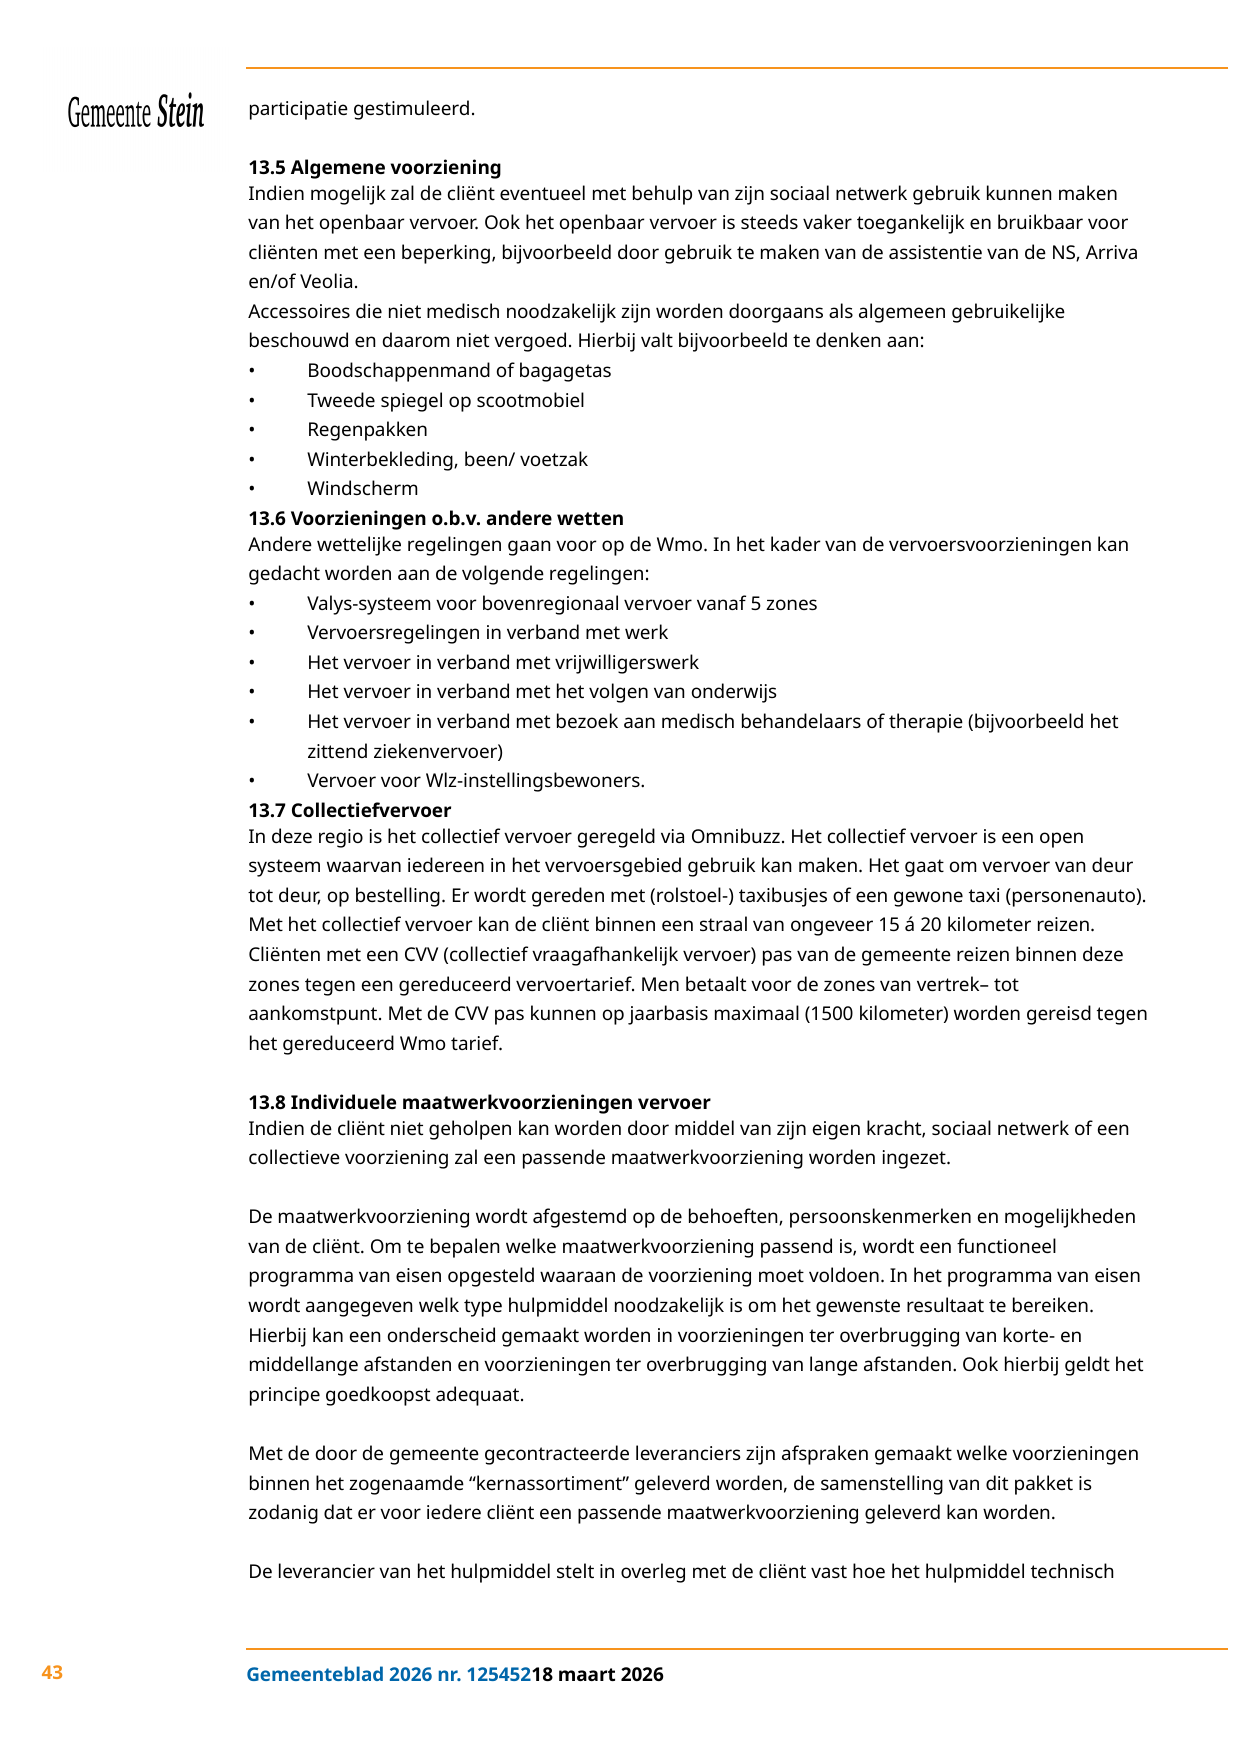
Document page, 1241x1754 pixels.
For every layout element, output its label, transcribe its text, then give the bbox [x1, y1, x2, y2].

text In deze regio is het collectief vervoer geregeld via Omnibuzz. Het collectief vervoer is een open systeem waarvan iedereen in het vervoersgebied gebruik kan maken. Het gaat om vervoer van deur tot deur, op bestelling. Er wordt gereden met (rolstoel-) taxibusjes of een gewone taxi (personenauto). Met het collectief vervoer kan de cliënt binnen een straal van ongeveer 15 á 20 kilometer reizen. Cliënten met een CVV (collectief vraagafhankelijk vervoer) pas van de gemeente reizen binnen deze zones tegen een gereduceerd vervoertarief. Men betaalt voor de zones van vertrek– tot aankomstpunt. Met de CVV pas kunnen op jaarbasis maximaal (1500 kilometer) worden gereisd tegen het gereduceerd Wmo tarief. [248, 823, 1152, 1056]
list Het vervoer in verband met vrijwilligerswerk [248, 649, 1152, 675]
list Regenpakken [248, 416, 1152, 442]
list Het vervoer in verband met bezoek aan medisch behandelaars of therapie (bijvoorbeeld het zittend ziekenvervoer) [248, 708, 1152, 764]
list Boodschappenmand of bagagetas [248, 357, 1152, 383]
list Vervoersregelingen in verband met werk [248, 619, 1152, 645]
text Indien mogelijk zal de cliënt eventueel met behulp van zijn sociaal netwerk gebruik kunnen maken van het openbaar vervoer. Ook het openbaar vervoer is steeds vaker toegankelijk en bruikbaar voor cliënten met een beperking, bijvoorbeeld door gebruik te maken van de assistentie van de NS, Arriva en/of Veolia. [248, 180, 1152, 294]
text De leverancier van het hulpmiddel stelt in overleg met de cliënt vast hoe het hulpmiddel technisch [248, 1558, 1152, 1584]
list Het vervoer in verband met het volgen van onderwijs [248, 679, 1152, 704]
text De maatwerkvoorziening wordt afgestemd op de behoeften, persoonskenmerken en mogelijkheden van de cliënt. Om te bepalen welke maatwerkvoorziening passend is, wordt een functioneel programma van eisen opgesteld waaraan de voorziening moet voldoen. In het programma van eisen wordt aangegeven welk type hulpmiddel noodzakelijk is om het gewenste resultaat te bereiken. Hierbij kan een onderscheid gemaakt worden in voorzieningen ter overbrugging van korte- en middellange afstanden en voorzieningen ter overbrugging van lange afstanden. Ook hierbij geldt het principe goedkoopst adequaat. [248, 1203, 1152, 1407]
text 13.6 Voorzieningen o.b.v. andere wetten [248, 505, 1152, 531]
text 13.8 Individuele maatwerkvoorzieningen vervoer [248, 1089, 1152, 1115]
text 13.5 Algemene voorziening [248, 154, 1152, 180]
text Andere wettelijke regelingen gaan voor op de Wmo. In het kader van de vervoersvoorzieningen kan gedacht worden aan de volgende regelingen: [248, 531, 1152, 586]
text 13.7 Collectiefvervoer [248, 797, 1152, 823]
list Vervoer voor Wlz-instellingsbewoners. [248, 767, 1152, 793]
list Valys-systeem voor bovenregionaal vervoer vanaf 5 zones [248, 590, 1152, 616]
picture [41, 47, 231, 172]
list Windscherm [248, 476, 1152, 501]
text participatie gestimuleerd. [248, 95, 1152, 121]
list Tweede spiegel op scootmobiel [248, 387, 1152, 412]
text Met de door de gemeente gecontracteerde leveranciers zijn afspraken gemaakt welke voorzieningen binnen het zogenaamde “kernassortiment” geleverd worden, de samenstelling van dit pakket is zodanig dat er voor iedere cliënt een passende maatwerkvoorziening geleverd kan worden. [248, 1440, 1152, 1525]
list Winterbekleding, been/ voetzak [248, 446, 1152, 472]
text Accessoires die niet medisch noodzakelijk zijn worden doorgaans als algemeen gebruikelijke beschouwd en daarom niet vergoed. Hierbij valt bijvoorbeeld te denken aan: [248, 298, 1152, 353]
text Indien de cliënt niet geholpen kan worden door middel van zijn eigen kracht, sociaal netwerk of een collectieve voorziening zal een passende maatwerkvoorziening worden ingezet. [248, 1115, 1152, 1170]
